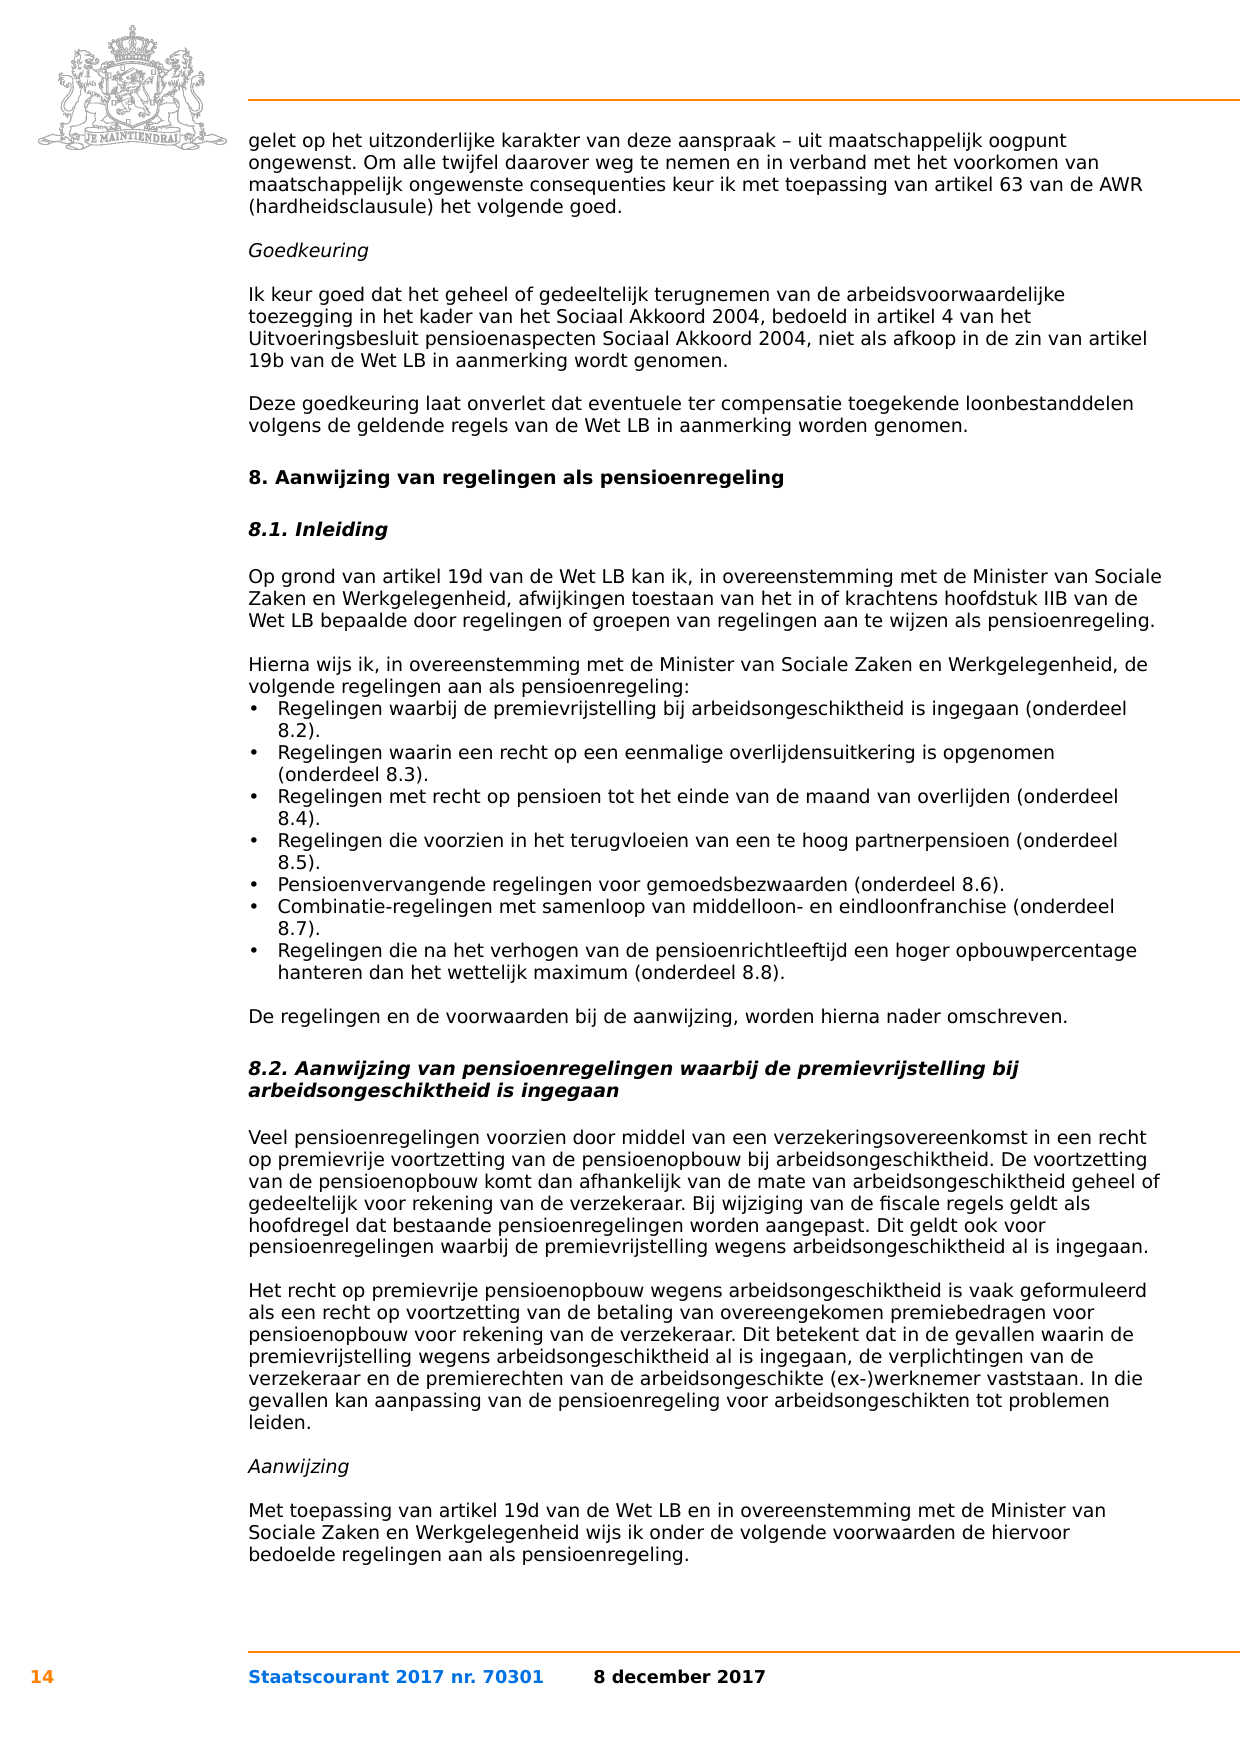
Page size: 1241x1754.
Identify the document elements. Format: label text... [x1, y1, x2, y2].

subtitle 8. Aanwijzing van regelingen als pensioenregeling [248, 467, 1163, 489]
subtitle Goedkeuring [248, 240, 1163, 262]
text Het recht op premievrije pensioenopbouw wegens arbeidsongeschiktheid is vaak geformuleerd als een recht op voortzetting van de betaling van overeengekomen premiebedragen voor pensioenopbouw voor rekening van de verzekeraar. Dit betekent dat in de gevallen waarin de premievrijstelling wegens arbeidsongeschiktheid al is ingegaan, de verplichtingen van de verzekeraar en de premierechten van de arbeidsongeschikte (ex-)werknemer vaststaan. In die gevallen kan aanpassing van de pensioenregeling voor arbeidsongeschikten tot problemen leiden. [248, 1280, 1163, 1434]
text Hierna wijs ik, in overeenstemming met de Minister van Sociale Zaken en Werkgelegenheid, de volgende regelingen aan als pensioenregeling: [248, 654, 1163, 698]
text • Regelingen waarbij de premievrijstelling bij arbeidsongeschiktheid is ingegaan (onderdeel 8.2). [248, 698, 1163, 742]
subtitle 8.2. Aanwijzing van pensioenregelingen waarbij de premievrijstelling bij arbeidsongeschiktheid is ingegaan [248, 1058, 1163, 1102]
text Deze goedkeuring laat onverlet dat eventuele ter compensatie toegekende loonbestanddelen volgens de geldende regels van de Wet LB in aanmerking worden genomen. [248, 393, 1163, 437]
text De regelingen en de voorwaarden bij de aanwijzing, worden hierna nader omschreven. [248, 1006, 1163, 1028]
text Veel pensioenregelingen voorzien door middel van een verzekeringsovereenkomst in een recht op premievrije voortzetting van de pensioenopbouw bij arbeidsongeschiktheid. De voortzetting van de pensioenopbouw komt dan afhankelijk van de mate van arbeidsongeschiktheid geheel of gedeeltelijk voor rekening van de verzekeraar. Bij wijziging van de fiscale regels geldt als hoofdregel dat bestaande pensioenregelingen worden aangepast. Dit geldt ook voor pensioenregelingen waarbij de premievrijstelling wegens arbeidsongeschiktheid al is ingegaan. [248, 1127, 1163, 1258]
text • Regelingen die voorzien in het terugvloeien van een te hoog partnerpensioen (onderdeel 8.5). [248, 830, 1163, 874]
text • Regelingen met recht op pensioen tot het einde van de maand van overlijden (onderdeel 8.4). [248, 786, 1163, 830]
text Ik keur goed dat het geheel of gedeeltelijk terugnemen van de arbeidsvoorwaardelijke toezegging in het kader van het Sociaal Akkoord 2004, bedoeld in artikel 4 van het Uitvoeringsbesluit pensioenaspecten Sociaal Akkoord 2004, niet als afkoop in de zin van artikel 19b van de Wet LB in aanmerking wordt genomen. [248, 283, 1163, 371]
picture [38, 25, 227, 150]
text • Pensioenvervangende regelingen voor gemoedsbezwaarden (onderdeel 8.6). [248, 874, 1163, 896]
text gelet op het uitzonderlijke karakter van deze aanspraak – uit maatschappelijk oogpunt ongewenst. Om alle twijfel daarover weg te nemen en in verband met het voorkomen van maatschappelijk ongewenste consequenties keur ik met toepassing van artikel 63 van de AWR (hardheidsclausule) het volgende goed. [248, 130, 1163, 218]
subtitle Aanwijzing [248, 1456, 1163, 1478]
text • Combinatie-regelingen met samenloop van middelloon- en eindloonfranchise (onderdeel 8.7). [248, 896, 1163, 940]
text • Regelingen waarin een recht op een eenmalige overlijdensuitkering is opgenomen (onderdeel 8.3). [248, 742, 1163, 786]
text Met toepassing van artikel 19d van de Wet LB en in overeenstemming met de Minister van Sociale Zaken en Werkgelegenheid wijs ik onder de volgende voorwaarden de hiervoor bedoelde regelingen aan als pensioenregeling. [248, 1500, 1163, 1566]
subtitle 8.1. Inleiding [248, 519, 1163, 541]
text • Regelingen die na het verhogen van de pensioenrichtleeftijd een hoger opbouwpercentage hanteren dan het wettelijk maximum (onderdeel 8.8). [248, 940, 1163, 984]
text Op grond van artikel 19d van de Wet LB kan ik, in overeenstemming met de Minister van Sociale Zaken en Werkgelegenheid, afwijkingen toestaan van het in of krachtens hoofdstuk IIB van de Wet LB bepaalde door regelingen of groepen van regelingen aan te wijzen als pensioenregeling. [248, 566, 1163, 632]
